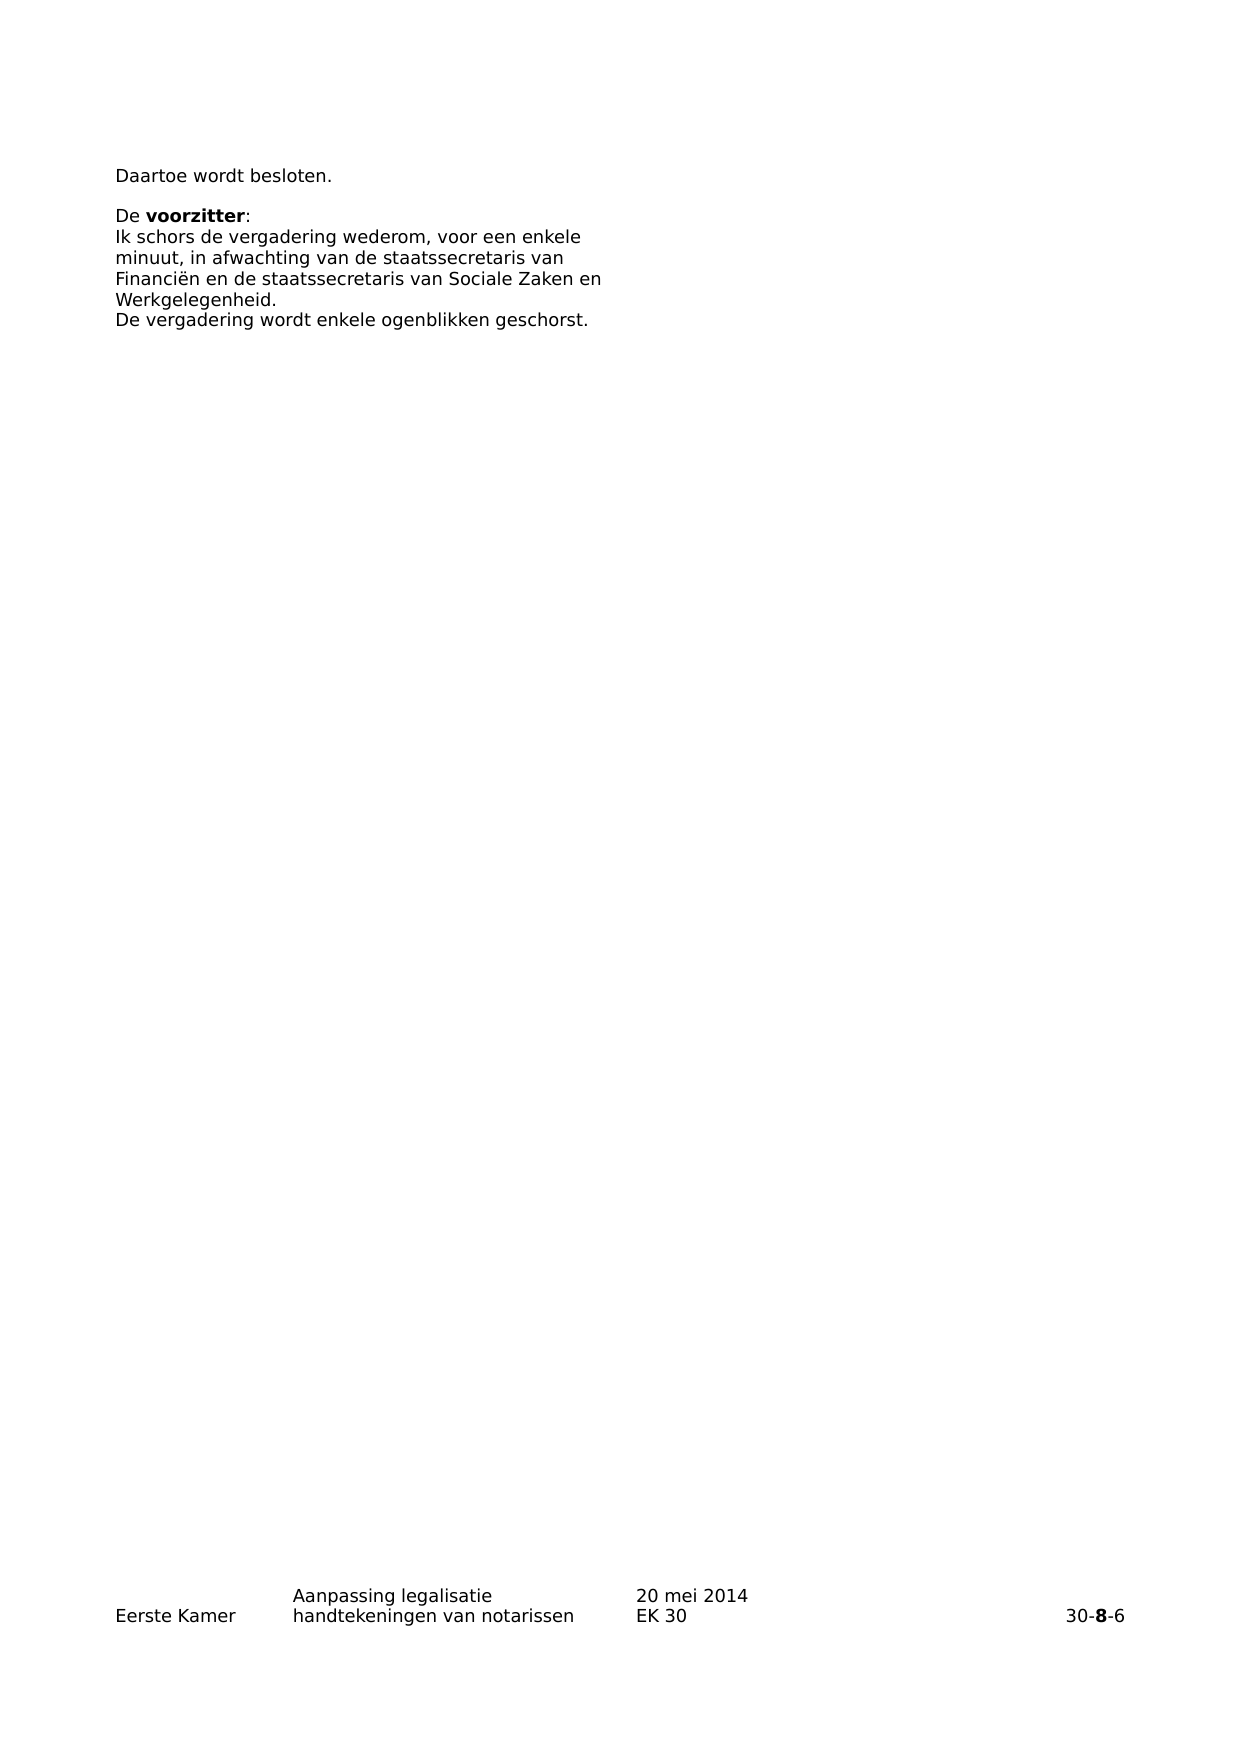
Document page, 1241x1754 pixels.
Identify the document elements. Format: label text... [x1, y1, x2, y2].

text Daartoe wordt besloten. [115, 165, 605, 186]
text De vergadering wordt enkele ogenblikken geschorst. [115, 310, 605, 331]
text Ik schors de vergadering wederom, voor een enkele minuut, in afwachting van de staatssecretaris van Financiën en de staatssecretaris van Sociale Zaken en Werkgelegenheid. [115, 227, 605, 310]
text De voorzitter: [115, 206, 605, 227]
